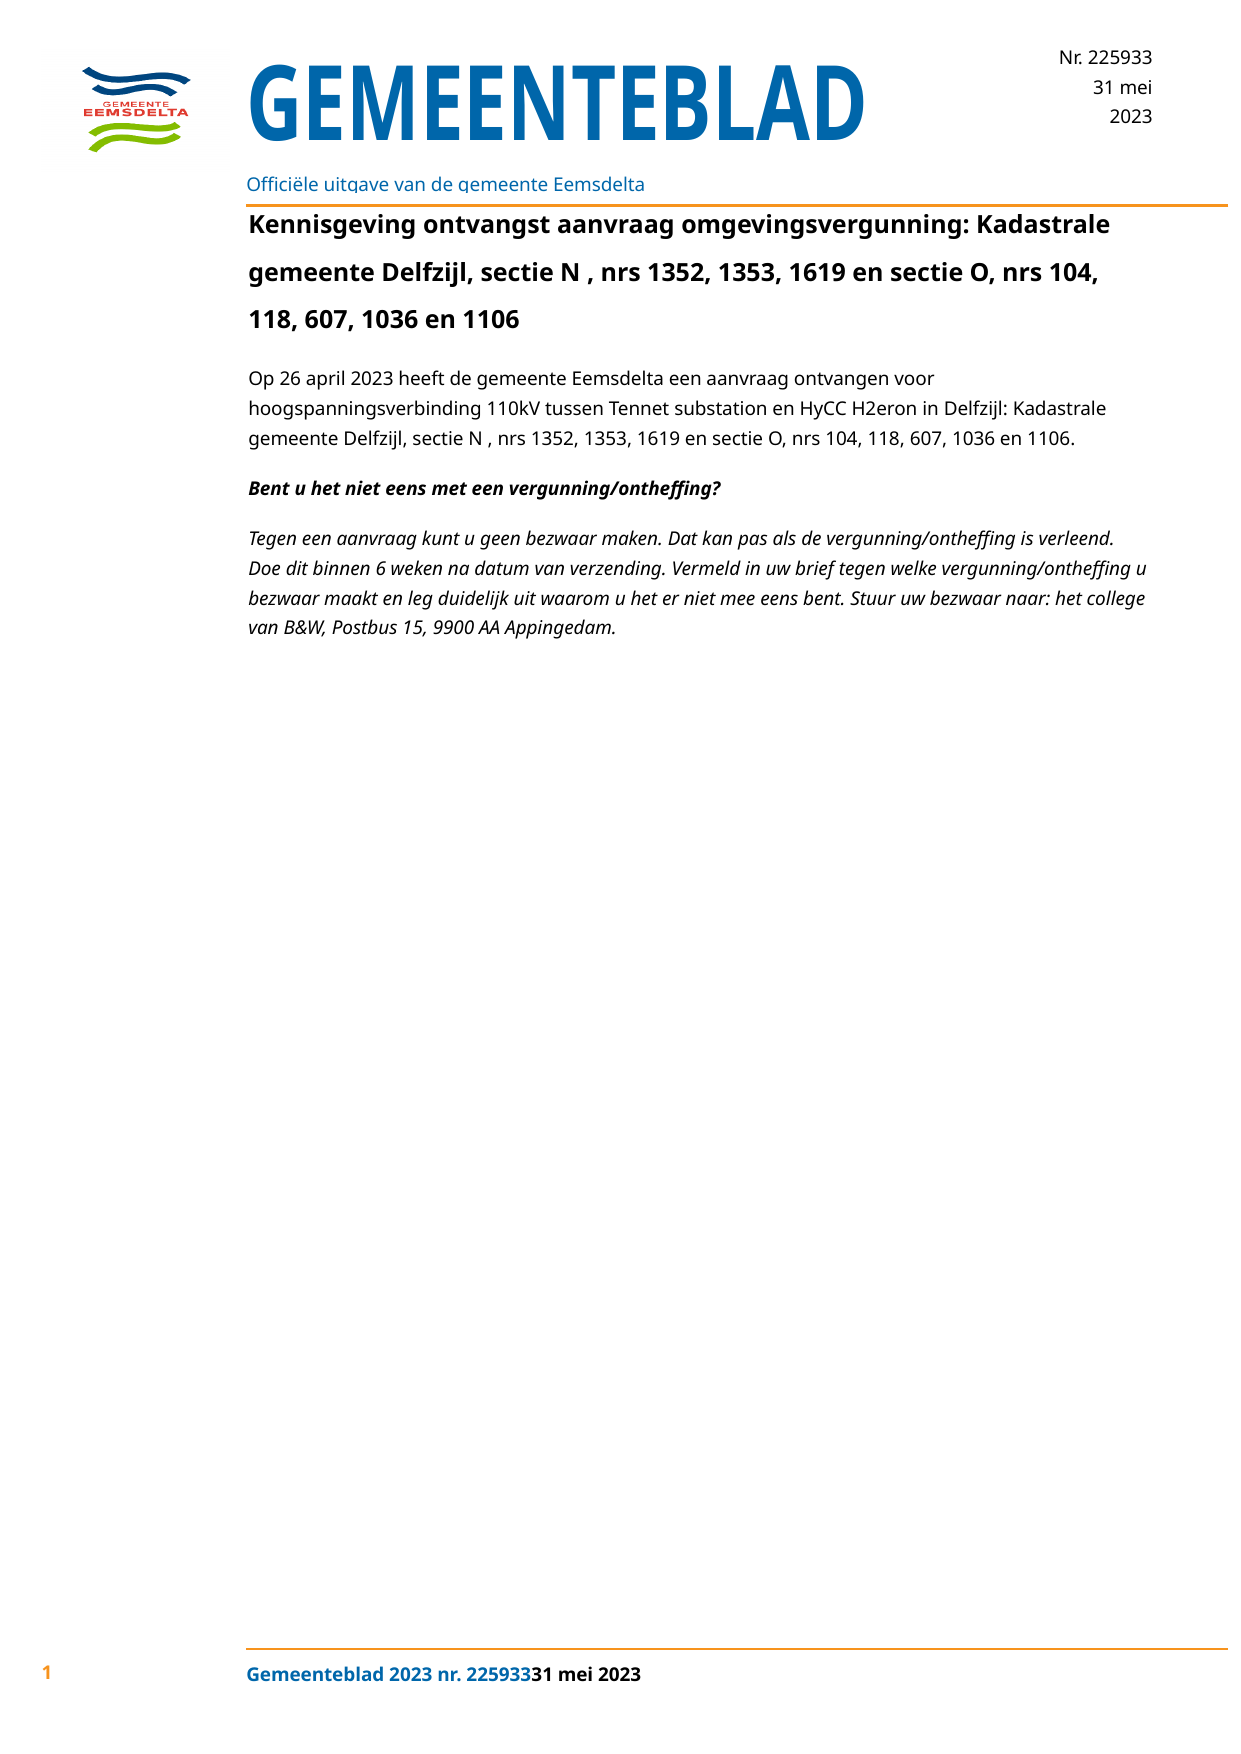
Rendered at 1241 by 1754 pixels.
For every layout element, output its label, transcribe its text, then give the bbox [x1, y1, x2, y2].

text Op 26 april 2023 heeft de gemeente Eemsdelta een aanvraag ontvangen voor hoogspanningsverbinding 110kV tussen Tennet substation en HyCC H2eron in Delfzijl: Kadastrale gemeente Delfzijl, sectie N , nrs 1352, 1353, 1619 en sectie O, nrs 104, 118, 607, 1036 en 1106. [248, 366, 1152, 450]
text Kennisgeving ontvangst aanvraag omgevingsvergunning: Kadastrale gemeente Delfzijl, sectie N , nrs 1352, 1353, 1619 en sectie O, nrs 104, 118, 607, 1036 en 1106 [248, 207, 1152, 336]
picture [41, 47, 231, 172]
text Tegen een aanvraag kunt u geen bezwaar maken. Dat kan pas als de vergunning/ontheffing is verleend. Doe dit binnen 6 weken na datum van verzending. Vermeld in uw brief tegen welke vergunning/ontheffing u bezwaar maakt en leg duidelijk uit waarom u het er niet mee eens bent. Stuur uw bezwaar naar: het college van B&W, Postbus 15, 9900 AA Appingedam. [248, 526, 1152, 640]
text Bent u het niet eens met een vergunning/ontheffing? [248, 475, 1152, 501]
